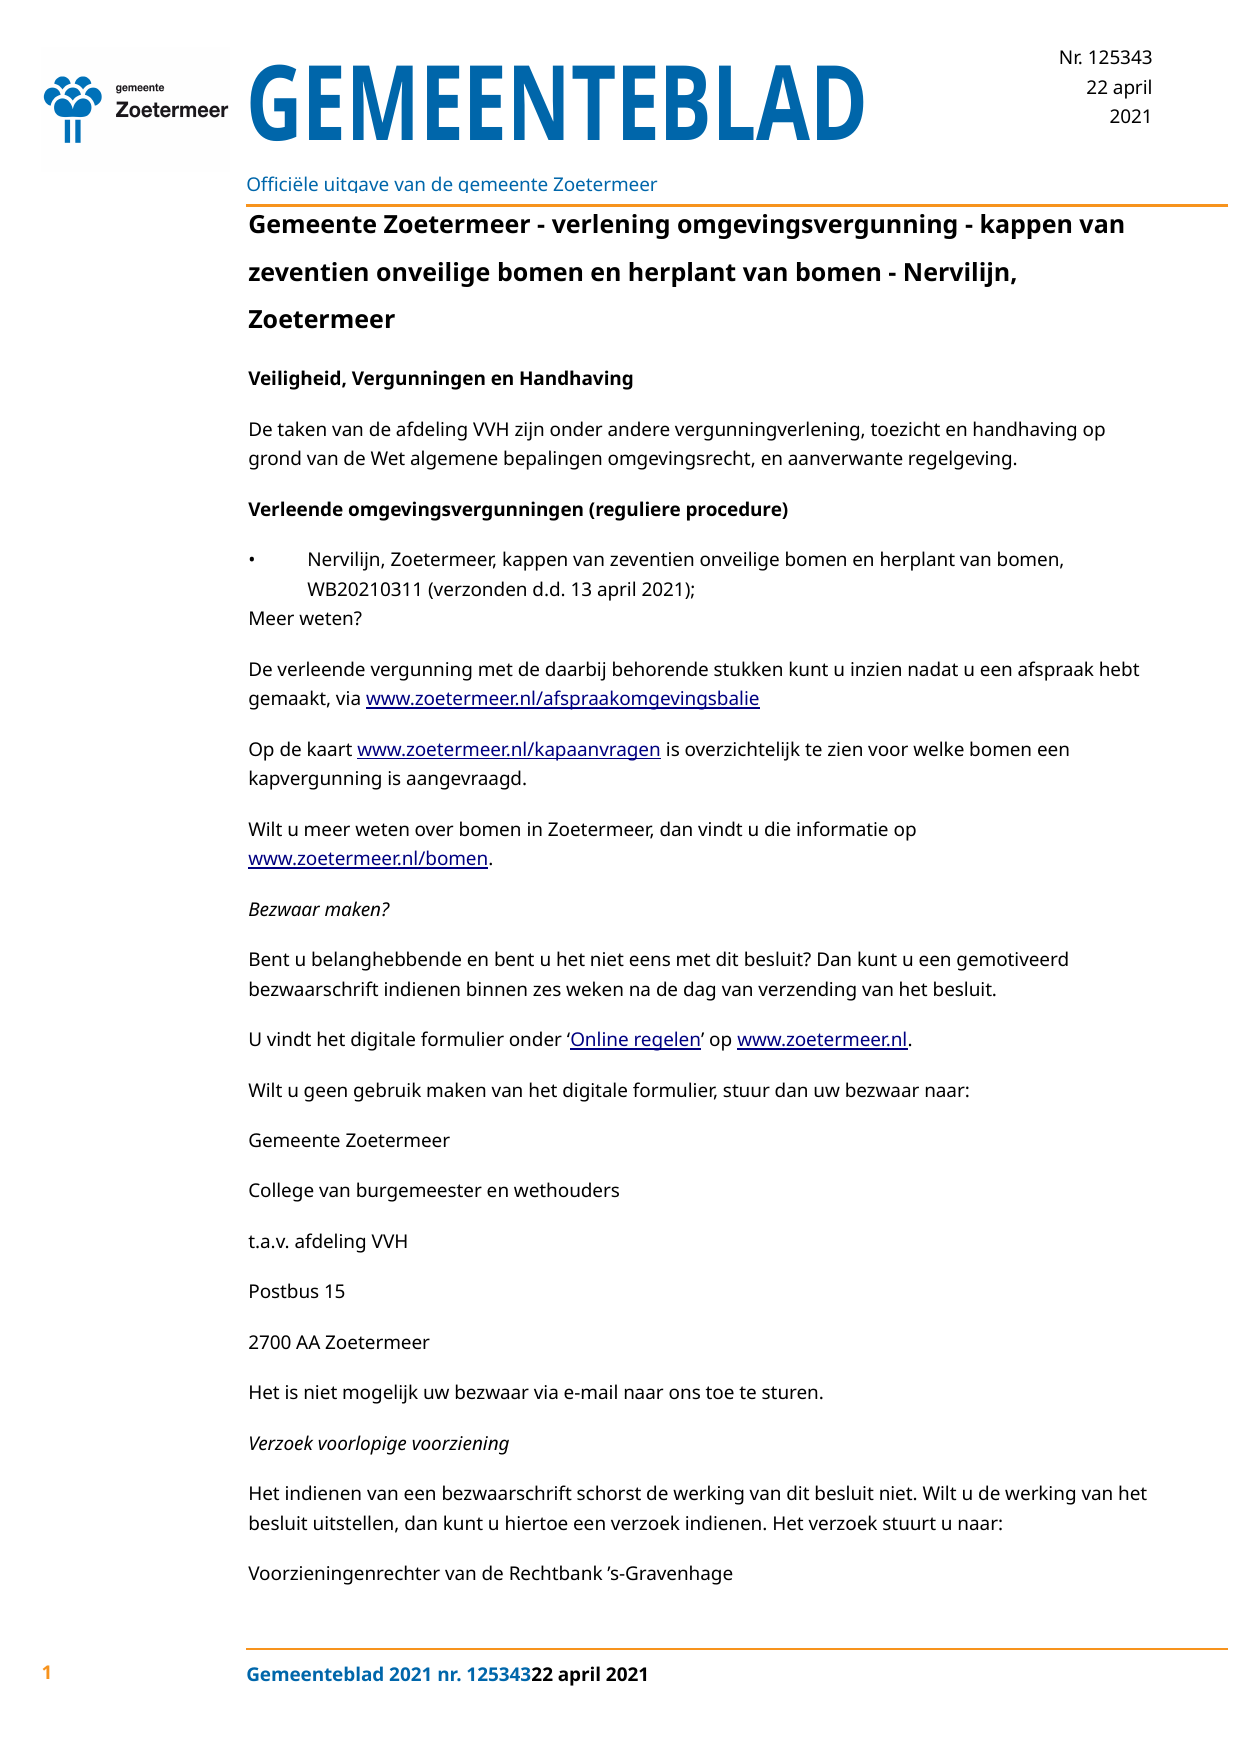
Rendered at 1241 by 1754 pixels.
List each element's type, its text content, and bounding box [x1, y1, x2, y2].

text Wilt u geen gebruik maken van het digitale formulier, stuur dan uw bezwaar naar: [248, 1077, 1152, 1102]
text Postbus 15 [248, 1278, 1152, 1304]
list Nervilijn, Zoetermeer, kappen van zeventien onveilige bomen en herplant van bomen, WB20210311 (verzonden d.d. 13 april 2021); [248, 546, 1152, 602]
text Meer weten? [248, 606, 1152, 631]
text De verleende vergunning met de daarbij behorende stukken kunt u inzien nadat u een afspraak hebt gemaakt, via www.zoetermeer.nl/afspraakomgevingsbalie [248, 656, 1152, 711]
text Bezwaar maken? [248, 896, 1152, 922]
text Wilt u meer weten over bomen in Zoetermeer, dan vindt u die informatie op www.zoetermeer.nl/bomen. [248, 816, 1152, 871]
text Veiligheid, Vergunningen en Handhaving [248, 366, 1152, 391]
text t.a.v. afdeling VVH [248, 1228, 1152, 1254]
text Verzoek voorlopige voorziening [248, 1430, 1152, 1455]
text Gemeente Zoetermeer [248, 1127, 1152, 1153]
text College van burgemeester en wethouders [248, 1178, 1152, 1203]
text Gemeente Zoetermeer - verlening omgevingsvergunning - kappen van zeventien onveilige bomen en herplant van bomen - Nervilijn, Zoetermeer [248, 207, 1152, 336]
text Bent u belanghebbende en bent u het niet eens met dit besluit? Dan kunt u een gemotiveerd bezwaarschrift indienen binnen zes weken na de dag van verzending van het besluit. [248, 946, 1152, 1002]
text Het indienen van een bezwaarschrift schorst de werking van dit besluit niet. Wilt u de werking van het besluit uitstellen, dan kunt u hiertoe een verzoek indienen. Het verzoek stuurt u naar: [248, 1480, 1152, 1535]
text U vindt het digitale formulier onder ‘Online regelen’ op www.zoetermeer.nl. [248, 1026, 1152, 1052]
text Voorzieningenrechter van de Rechtbank ’s-Gravenhage [248, 1560, 1152, 1586]
text De taken van de afdeling VVH zijn onder andere vergunningverlening, toezicht en handhaving op grond van de Wet algemene bepalingen omgevingsrecht, en aanverwante regelgeving. [248, 416, 1152, 471]
text Het is niet mogelijk uw bezwaar via e-mail naar ons toe te sturen. [248, 1379, 1152, 1405]
text 2700 AA Zoetermeer [248, 1329, 1152, 1354]
picture [41, 47, 231, 172]
text Verleende omgevingsvergunningen (reguliere procedure) [248, 496, 1152, 522]
text Op de kaart www.zoetermeer.nl/kapaanvragen is overzichtelijk te zien voor welke bomen een kapvergunning is aangevraagd. [248, 736, 1152, 791]
